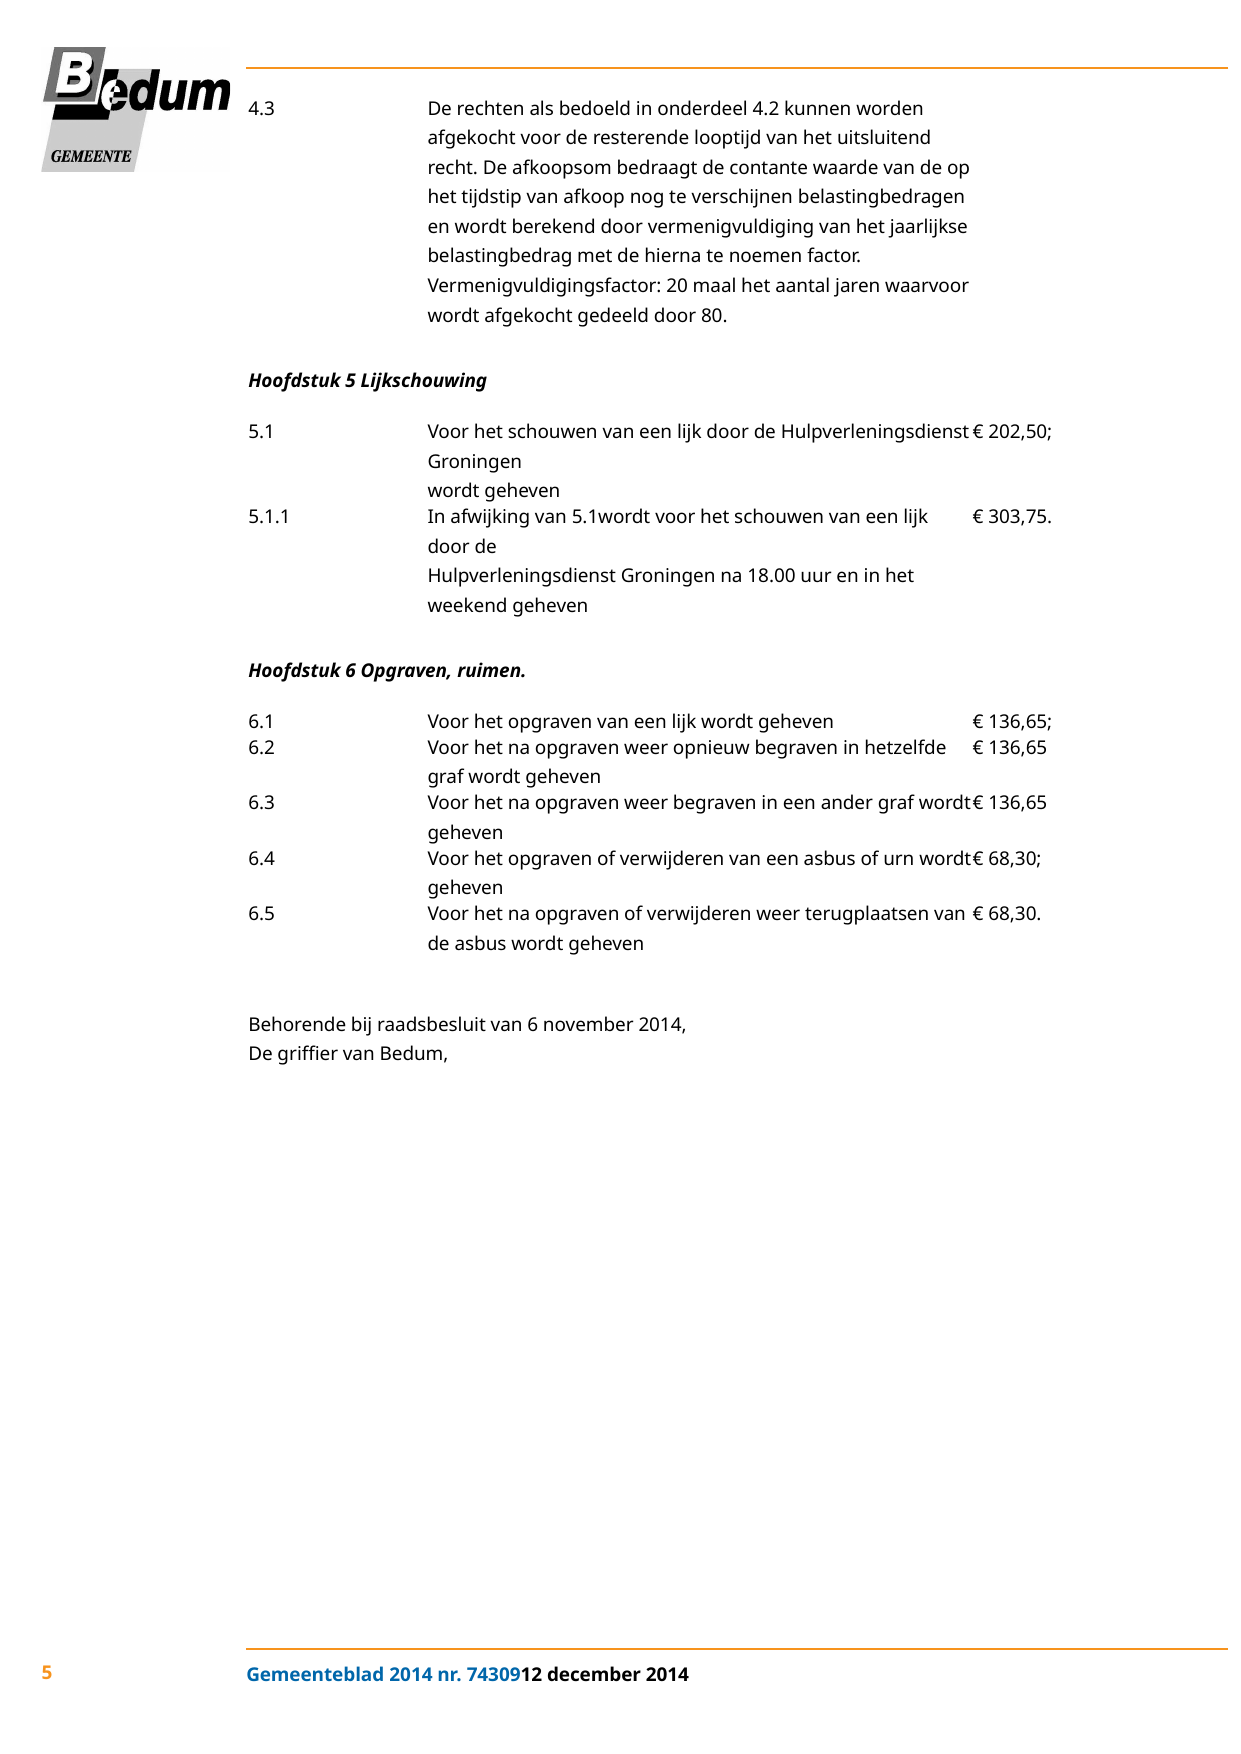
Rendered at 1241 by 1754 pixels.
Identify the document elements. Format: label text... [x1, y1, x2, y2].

table_cell € 136,65 [973, 790, 1152, 845]
table_header 4.3 [248, 95, 427, 328]
table_cell 6.3 [248, 790, 427, 845]
picture [41, 47, 231, 172]
table_cell 6.4 [248, 845, 427, 900]
table_header Voor het opgraven van een lijk wordt geheven [427, 709, 972, 734]
table_header € 136,65; [973, 709, 1152, 734]
text Hoofdstuk 5 Lijkschouwing [248, 367, 1152, 393]
table_cell € 68,30. [973, 900, 1152, 955]
table_header Voor het schouwen van een lijk door de Hulpverleningsdienst Groningen wordt geheven [427, 418, 972, 503]
table_cell 5.1.1 [248, 503, 427, 618]
text Behorende bij raadsbesluit van 6 november 2014, [248, 1011, 1152, 1036]
table_cell Voor het na opgraven of verwijderen weer terugplaatsen van de asbus wordt geheven [427, 900, 972, 955]
table_cell 6.5 [248, 900, 427, 955]
table_cell 6.2 [248, 734, 427, 789]
table_cell € 136,65 [973, 734, 1152, 789]
table_header [973, 95, 1152, 328]
table_cell Voor het opgraven of verwijderen van een asbus of urn wordt geheven [427, 845, 972, 900]
table_header De rechten als bedoeld in onderdeel 4.2 kunnen worden afgekocht voor de resterende looptijd van het uitsluitend recht. De afkoopsom bedraagt de contante waarde van de op het tijdstip van afkoop nog te verschijnen belastingbedragen en wordt berekend door vermenigvuldiging van het jaarlijkse belastingbedrag met de hierna te noemen factor. Vermenigvuldigingsfactor: 20 maal het aantal jaren waarvoor wordt afgekocht gedeeld door 80. [427, 95, 972, 328]
table_cell Voor het na opgraven weer opnieuw begraven in hetzelfde graf wordt geheven [427, 734, 972, 789]
text Hoofdstuk 6 Opgraven, ruimen. [248, 657, 1152, 683]
table_cell € 303,75. [973, 503, 1152, 618]
table_header € 202,50; [973, 418, 1152, 503]
table_header 6.1 [248, 709, 427, 734]
table_cell € 68,30; [973, 845, 1152, 900]
table_cell In afwijking van 5.1wordt voor het schouwen van een lijk door de Hulpverleningsdienst Groningen na 18.00 uur en in het weekend geheven [427, 503, 972, 618]
table_cell Voor het na opgraven weer begraven in een ander graf wordt geheven [427, 790, 972, 845]
table_header 5.1 [248, 418, 427, 503]
text De griffier van Bedum, [248, 1040, 1152, 1066]
